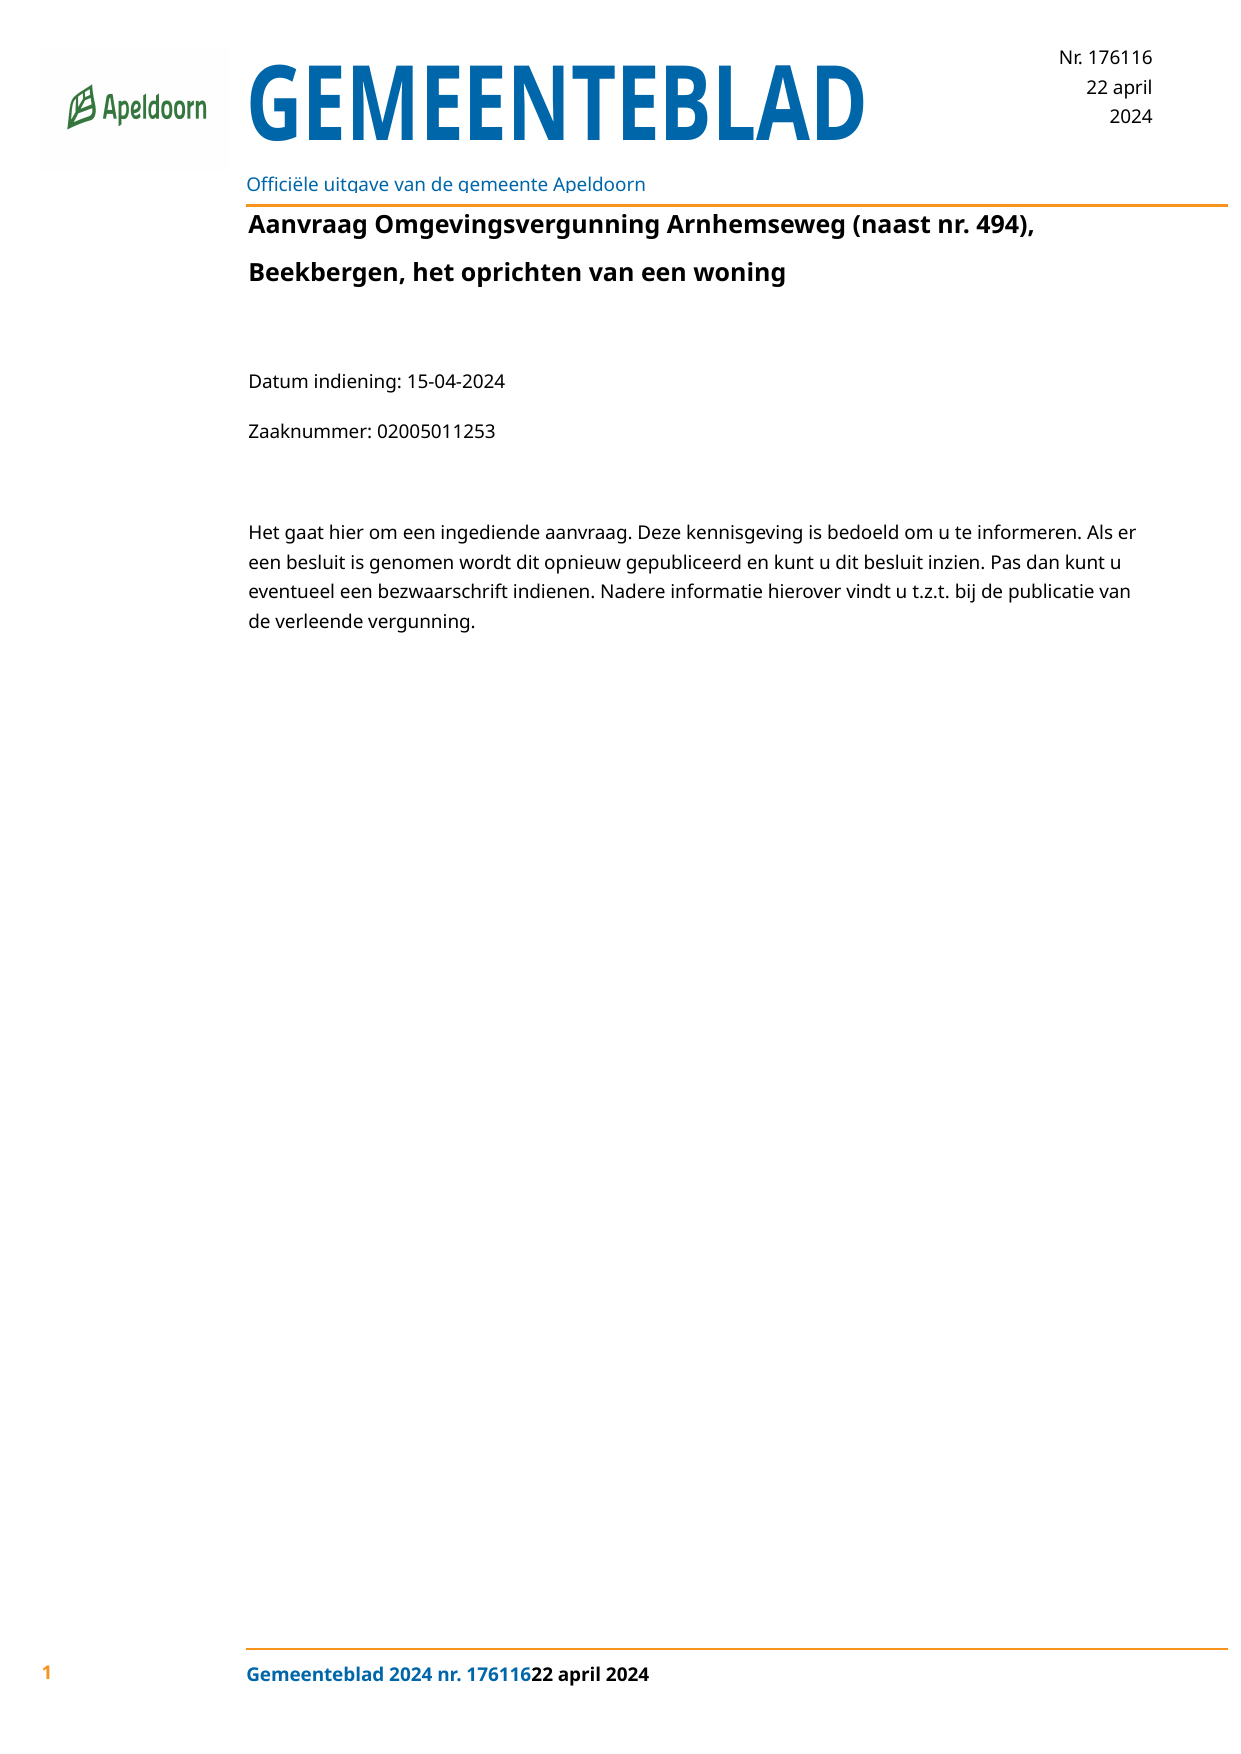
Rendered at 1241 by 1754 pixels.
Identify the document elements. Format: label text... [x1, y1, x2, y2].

text Het gaat hier om een ingediende aanvraag. Deze kennisgeving is bedoeld om u te informeren. Als er een besluit is genomen wordt dit opnieuw gepubliceerd en kunt u dit besluit inzien. Pas dan kunt u eventueel een bezwaarschrift indienen. Nadere informatie hierover vindt u t.z.t. bij de publicatie van de verleende vergunning. [248, 519, 1152, 634]
text Zaaknummer: 02005011253 [248, 419, 1152, 444]
text Datum indiening: 15-04-2024 [248, 368, 1152, 394]
picture [41, 47, 231, 172]
text Aanvraag Omgevingsvergunning Arnhemseweg (naast nr. 494), Beekbergen, het oprichten van een woning [248, 207, 1152, 288]
